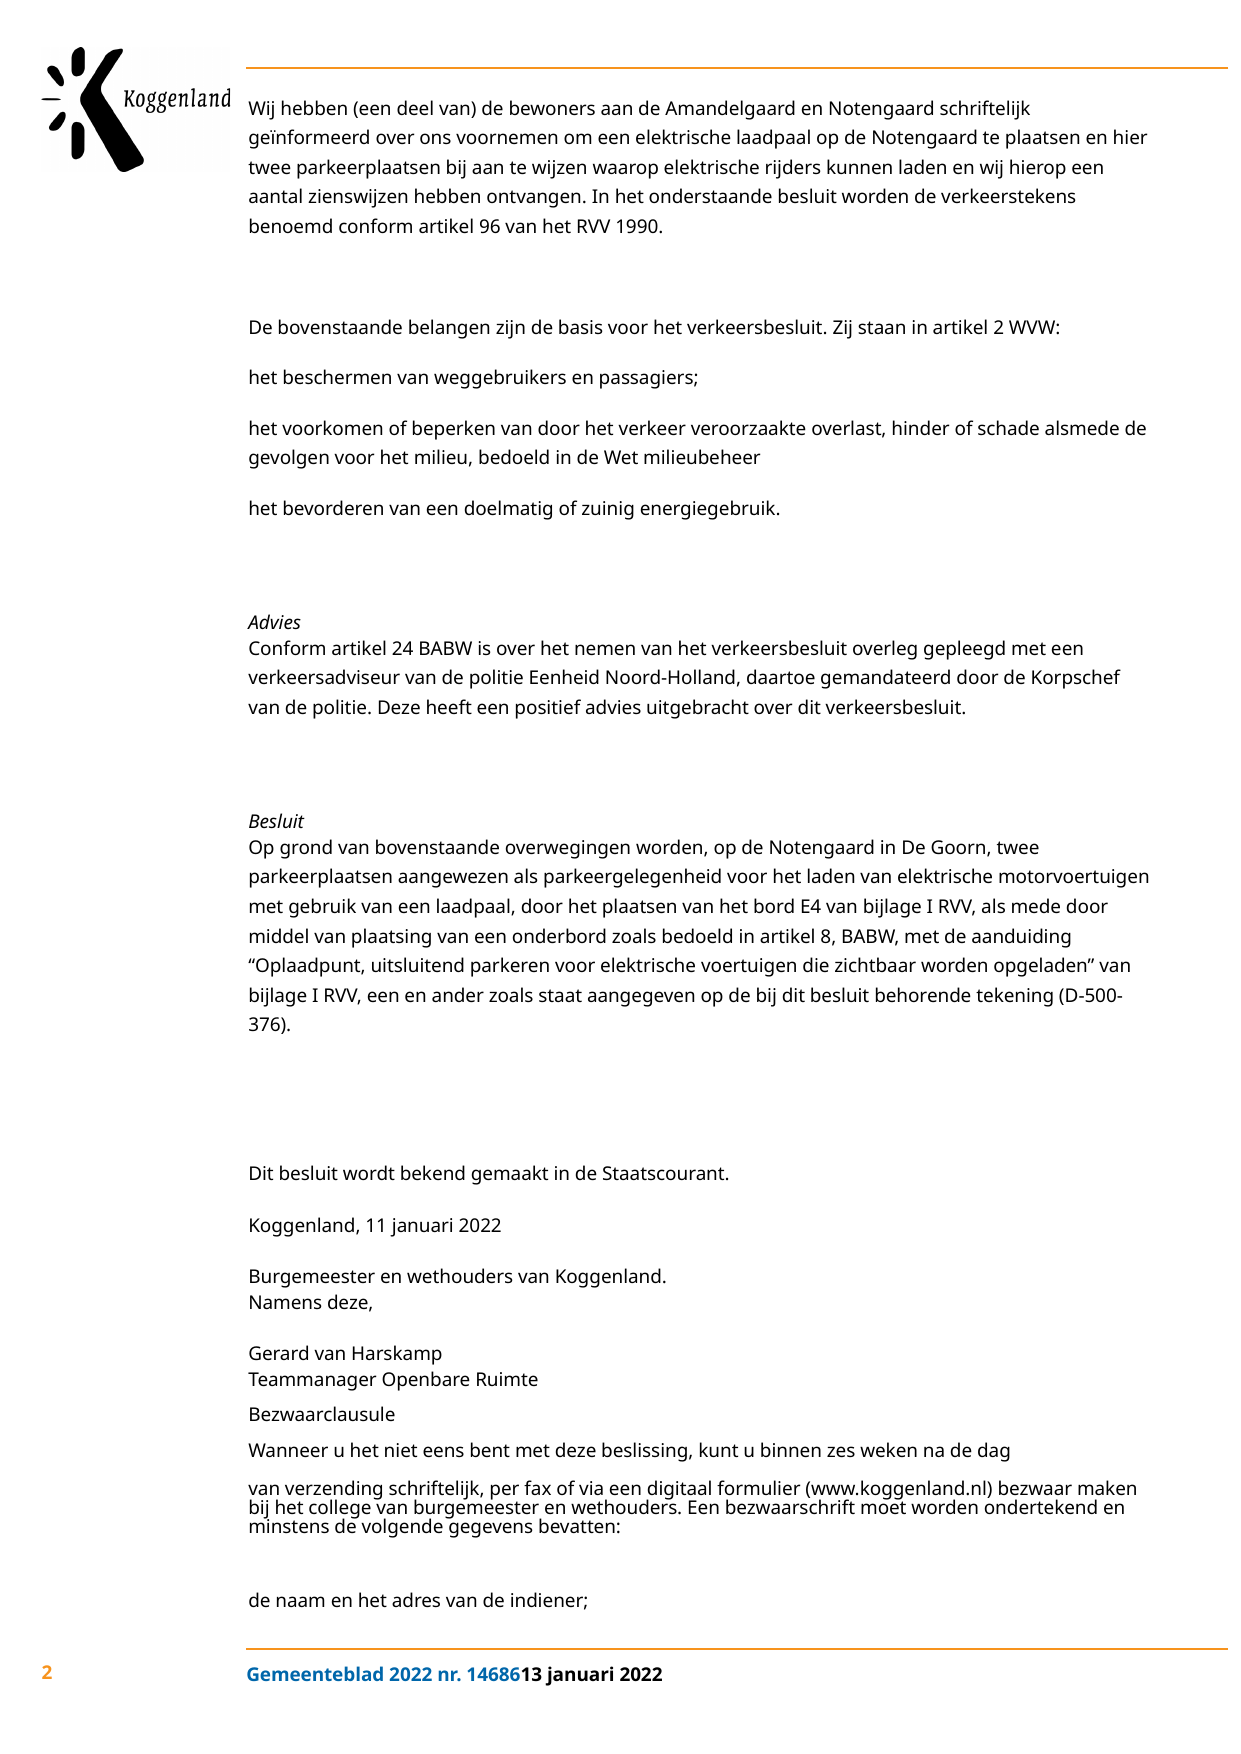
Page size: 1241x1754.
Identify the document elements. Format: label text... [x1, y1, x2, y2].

text Burgemeester en wethouders van Koggenland. [248, 1263, 1152, 1289]
text het bevorderen van een doelmatig of zuinig energiegebruik. [248, 495, 1152, 521]
text Wij hebben (een deel van) de bewoners aan de Amandelgaard en Notengaard schriftelijk geïnformeerd over ons voornemen om een elektrische laadpaal op de Notengaard te plaatsen en hier twee parkeerplaatsen bij aan te wijzen waarop elektrische rijders kunnen laden en wij hierop een aantal zienswijzen hebben ontvangen. In het onderstaande besluit worden de verkeerstekens benoemd conform artikel 96 van het RVV 1990. [248, 95, 1152, 239]
text Op grond van bovenstaande overwegingen worden, op de Notengaard in De Goorn, twee parkeerplaatsen aangewezen als parkeergelegenheid voor het laden van elektrische motorvoertuigen met gebruik van een laadpaal, door het plaatsen van het bord E4 van bijlage I RVV, als mede door middel van plaatsing van een onderbord zoals bedoeld in artikel 8, BABW, met de aanduiding “Oplaadpunt, uitsluitend parkeren voor elektrische voertuigen die zichtbaar worden opgeladen” van bijlage I RVV, een en ander zoals staat aangegeven op de bij dit besluit behorende tekening (D-500-376). [248, 834, 1152, 1037]
text het beschermen van weggebruikers en passagiers; [248, 364, 1152, 390]
text Advies [248, 609, 1152, 635]
text Wanneer u het niet eens bent met deze beslissing, kunt u binnen zes weken na de dag [248, 1442, 1152, 1462]
text de naam en het adres van de indiener; [248, 1592, 1152, 1611]
picture [41, 47, 231, 172]
text Namens deze, [248, 1289, 1152, 1315]
text De bovenstaande belangen zijn de basis voor het verkeersbesluit. Zij staan in artikel 2 WVW: [248, 314, 1152, 340]
text Conform artikel 24 BABW is over het nemen van het verkeersbesluit overleg gepleegd met een verkeersadviseur van de politie Eenheid Noord-Holland, daartoe gemandateerd door de Korpschef van de politie. Deze heeft een positief advies uitgebracht over dit verkeersbesluit. [248, 635, 1152, 720]
text Besluit [248, 808, 1152, 834]
text Koggenland, 11 januari 2022 [248, 1212, 1152, 1237]
text Teammanager Openbare Ruimte [248, 1366, 1152, 1392]
text Dit besluit wordt bekend gemaakt in de Staatscourant. [248, 1160, 1152, 1186]
text van verzending schriftelijk, per fax of via een digitaal formulier (www.koggenland.nl) bezwaar maken bij het college van burgemeester en wethouders. Een bezwaarschrift moet worden ondertekend en minstens de volgende gegevens bevatten: [248, 1479, 1152, 1537]
text het voorkomen of beperken van door het verkeer veroorzaakte overlast, hinder of schade alsmede de gevolgen voor het milieu, bedoeld in de Wet milieubeheer [248, 415, 1152, 470]
text Gerard van Harskamp [248, 1340, 1152, 1366]
text Bezwaarclausule [248, 1406, 1152, 1425]
